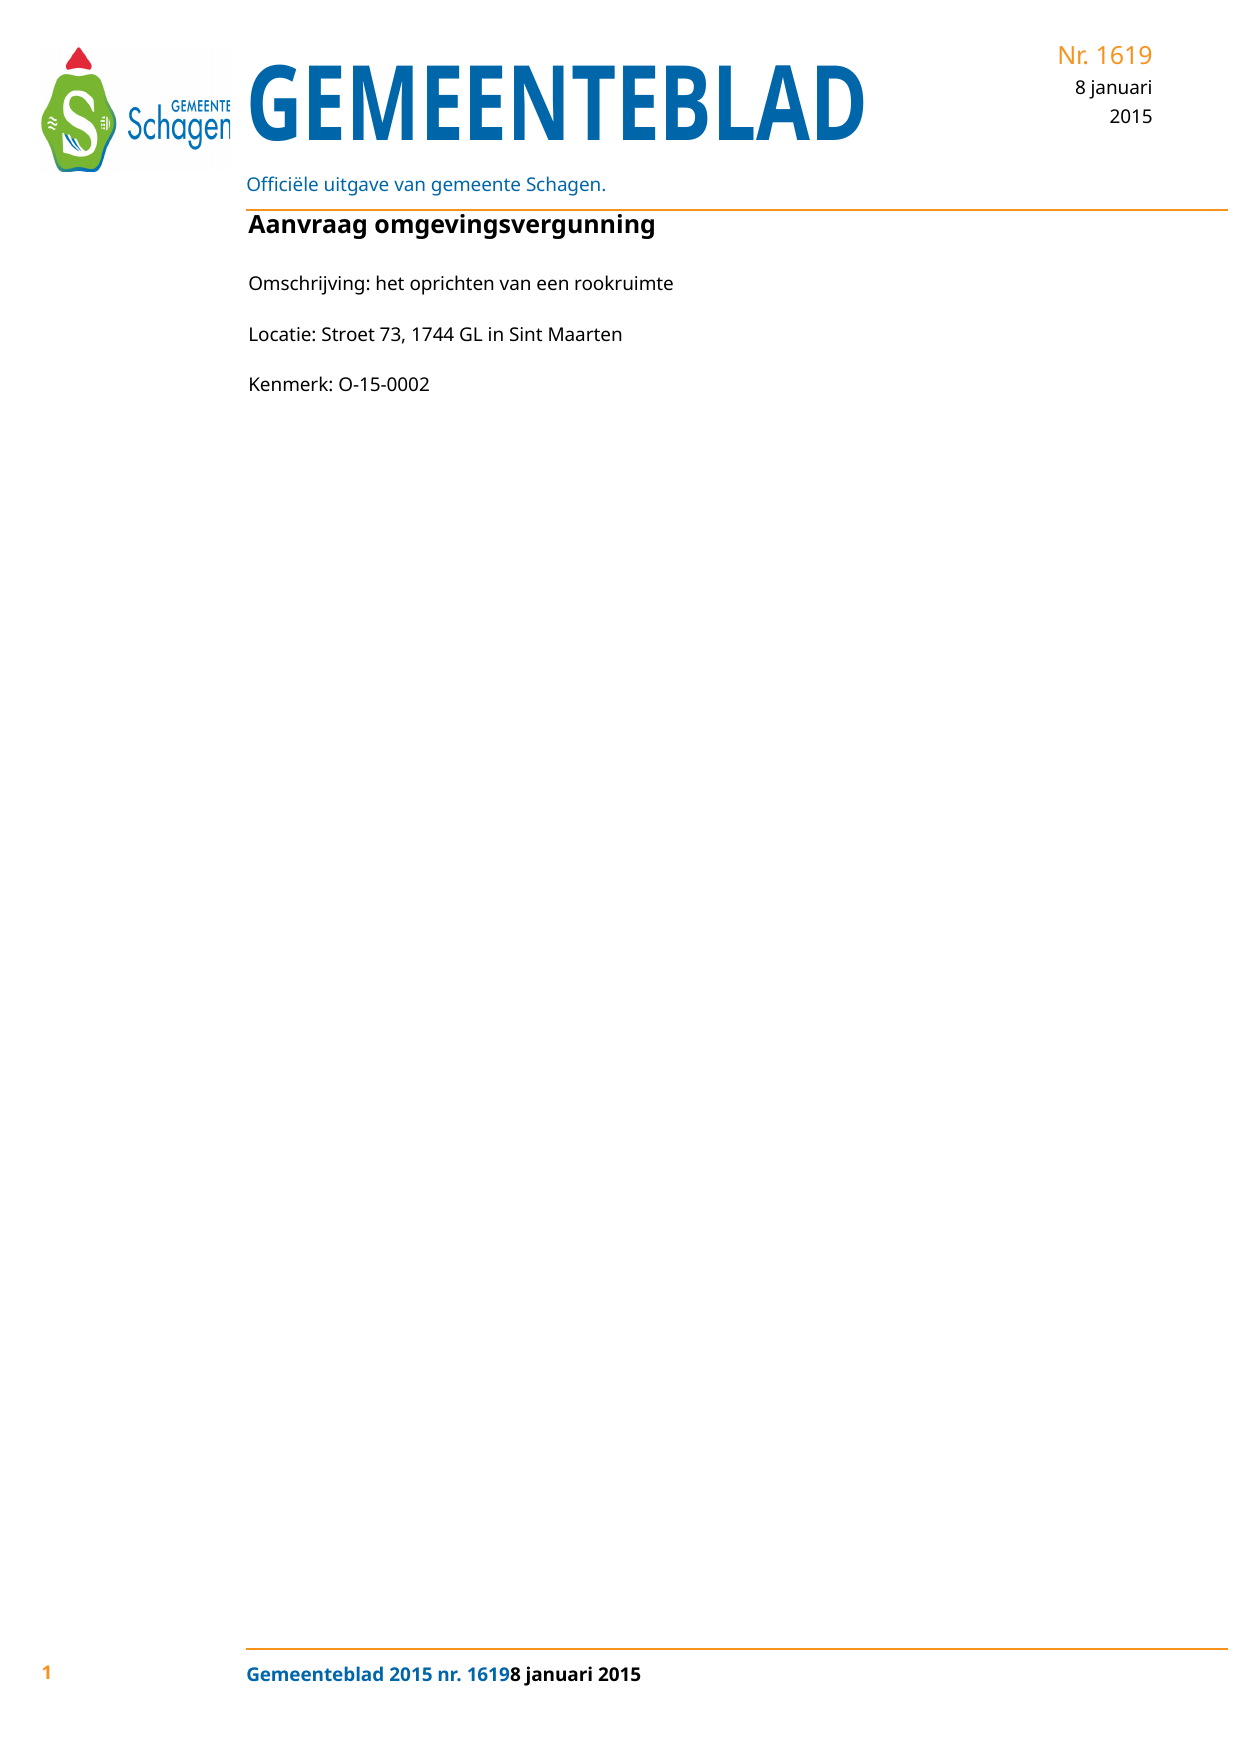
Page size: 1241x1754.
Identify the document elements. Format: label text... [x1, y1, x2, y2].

text Kenmerk: O-15-0002 [248, 371, 1152, 397]
text Aanvraag omgevingsvergunning [248, 211, 1152, 241]
text Locatie: Stroet 73, 1744 GL in Sint Maarten [248, 321, 1152, 346]
text Omschrijving: het oprichten van een rookruimte [248, 270, 1152, 296]
picture [41, 47, 231, 172]
